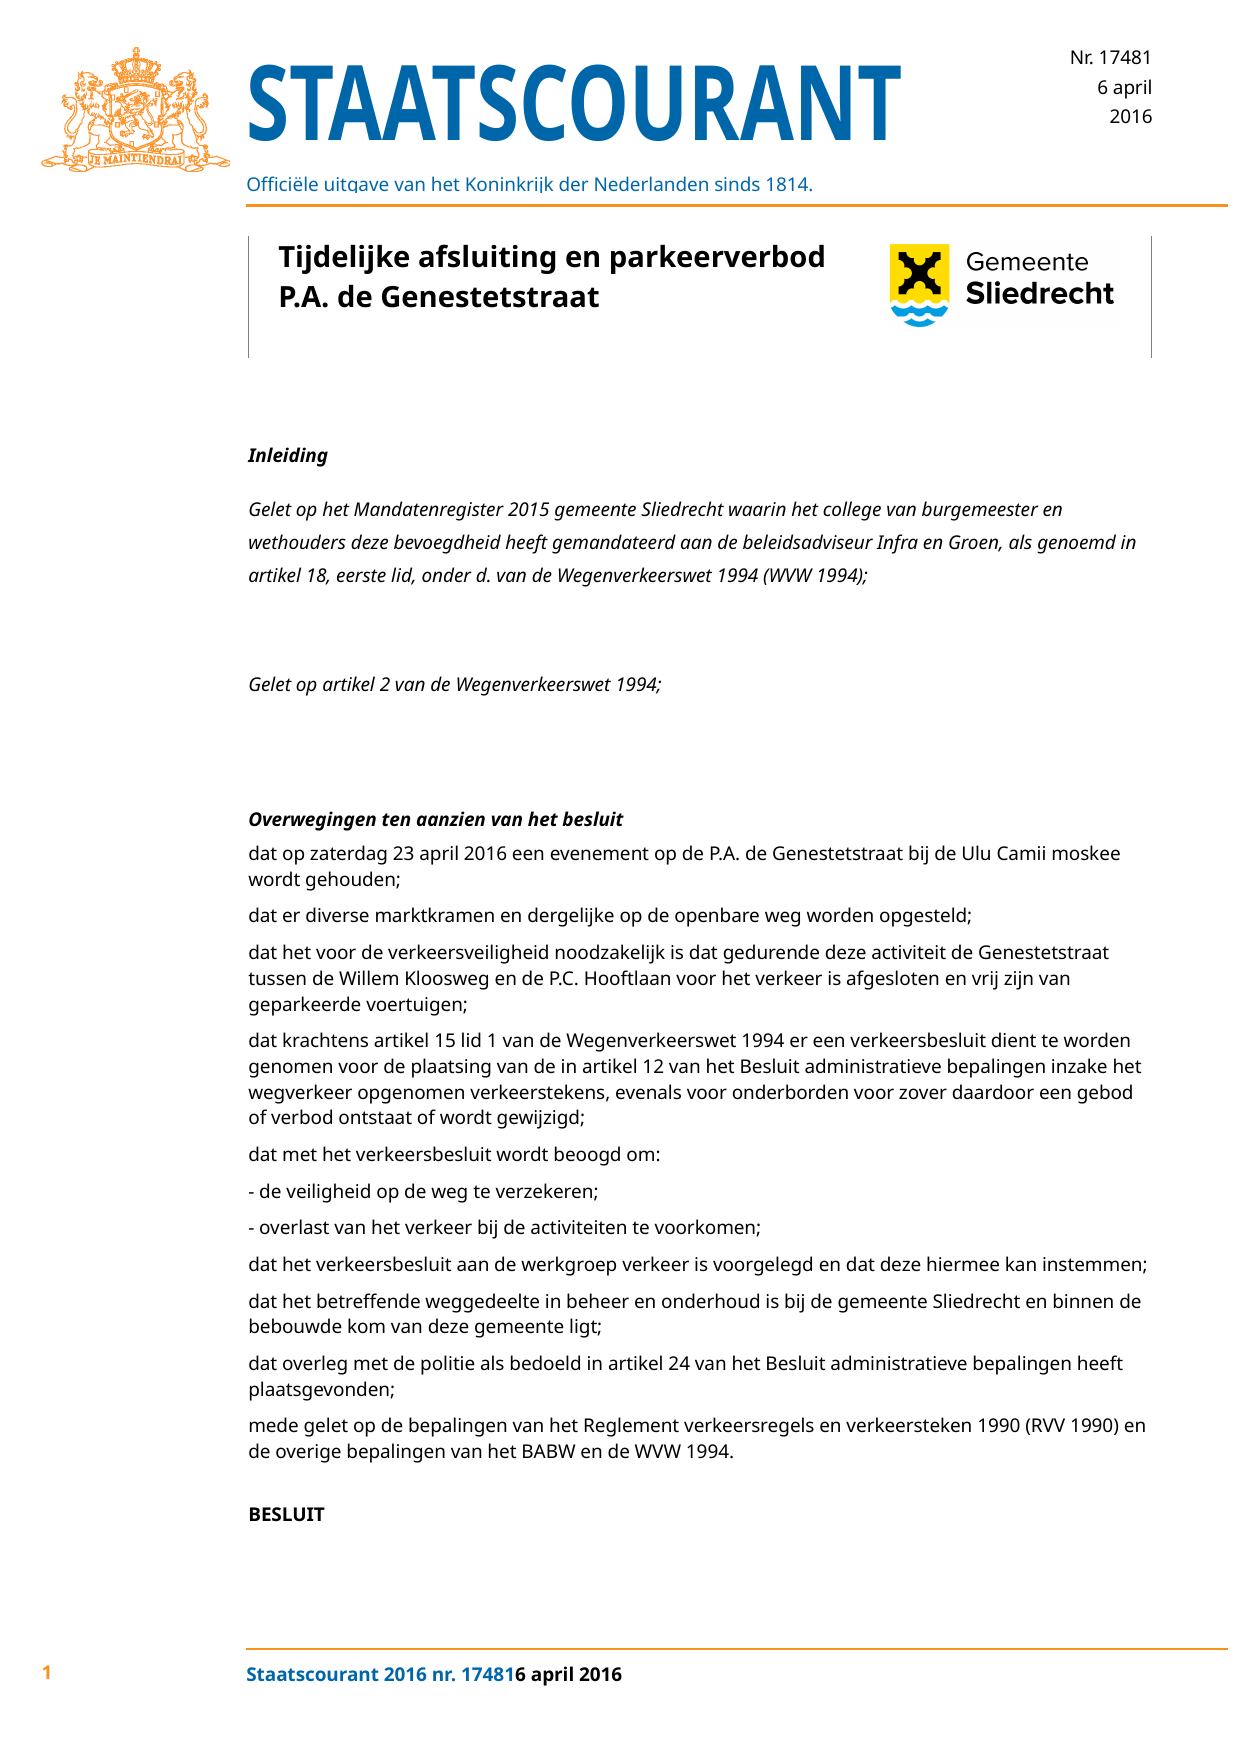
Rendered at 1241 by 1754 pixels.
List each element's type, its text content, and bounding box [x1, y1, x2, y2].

text dat overleg met de politie als bedoeld in artikel 24 van het Besluit administratieve bepalingen heeft plaatsgevonden; [248, 1350, 1152, 1402]
table_header Tijdelijke afsluiting en parkeerverbod P.A. de Genestetstraat [249, 236, 850, 358]
text Gelet op artikel 2 van de Wegenverkeerswet 1994; [248, 671, 1152, 697]
text dat het verkeersbesluit aan de werkgroep verkeer is voorgelegd en dat deze hiermee kan instemmen; [248, 1251, 1152, 1277]
table_header [850, 333, 1151, 358]
text - de veiligheid op de weg te verzekeren; [248, 1178, 1152, 1204]
text dat het voor de verkeersveiligheid noodzakelijk is dat gedurende deze activiteit de Genestetstraat tussen de Willem Kloosweg en de P.C. Hooftlaan voor het verkeer is afgesloten en vrij zijn van geparkeerde voertuigen; [248, 939, 1152, 1016]
table_header [850, 236, 882, 332]
text mede gelet op de bepalingen van het Reglement verkeersregels en verkeersteken 1990 (RVV 1990) en de overige bepalingen van het BABW en de WVW 1994. [248, 1413, 1152, 1464]
text Overwegingen ten aanzien van het besluit [248, 806, 1152, 832]
text dat krachtens artikel 15 lid 1 van de Wegenverkeerswet 1994 er een verkeersbesluit dient te worden genomen voor de plaatsing van de in artikel 12 van het Besluit administratieve bepalingen inzake het wegverkeer opgenomen verkeerstekens, evenals voor onderborden voor zover daardoor een gebod of verbod ontstaat of wordt gewijzigd; [248, 1027, 1152, 1130]
text dat op zaterdag 23 april 2016 een evenement op de P.A. de Genestetstraat bij de Ulu Camii moskee wordt gehouden; [248, 840, 1152, 892]
text dat met het verkeersbesluit wordt beoogd om: [248, 1141, 1152, 1167]
text dat het betreffende weggedeelte in beheer en onderhoud is bij de gemeente Sliedrecht en binnen de bebouwde kom van deze gemeente ligt; [248, 1288, 1152, 1339]
text Inleiding [248, 442, 1152, 467]
text BESLUIT [248, 1501, 1152, 1527]
text Gelet op het Mandatenregister 2015 gemeente Sliedrecht waarin het college van burgemeester en wethouders deze bevoegdheid heeft gemandateerd aan de beleidsadviseur Infra en Groen, als genoemd in artikel 18, eerste lid, onder d. van de Wegenverkeerswet 1994 (WVW 1994); [248, 496, 1152, 588]
table_header [1119, 236, 1151, 332]
picture [882, 236, 1119, 333]
text - overlast van het verkeer bij de activiteiten te voorkomen; [248, 1214, 1152, 1240]
picture [41, 47, 231, 172]
text dat er diverse marktkramen en dergelijke op de openbare weg worden opgesteld; [248, 903, 1152, 928]
